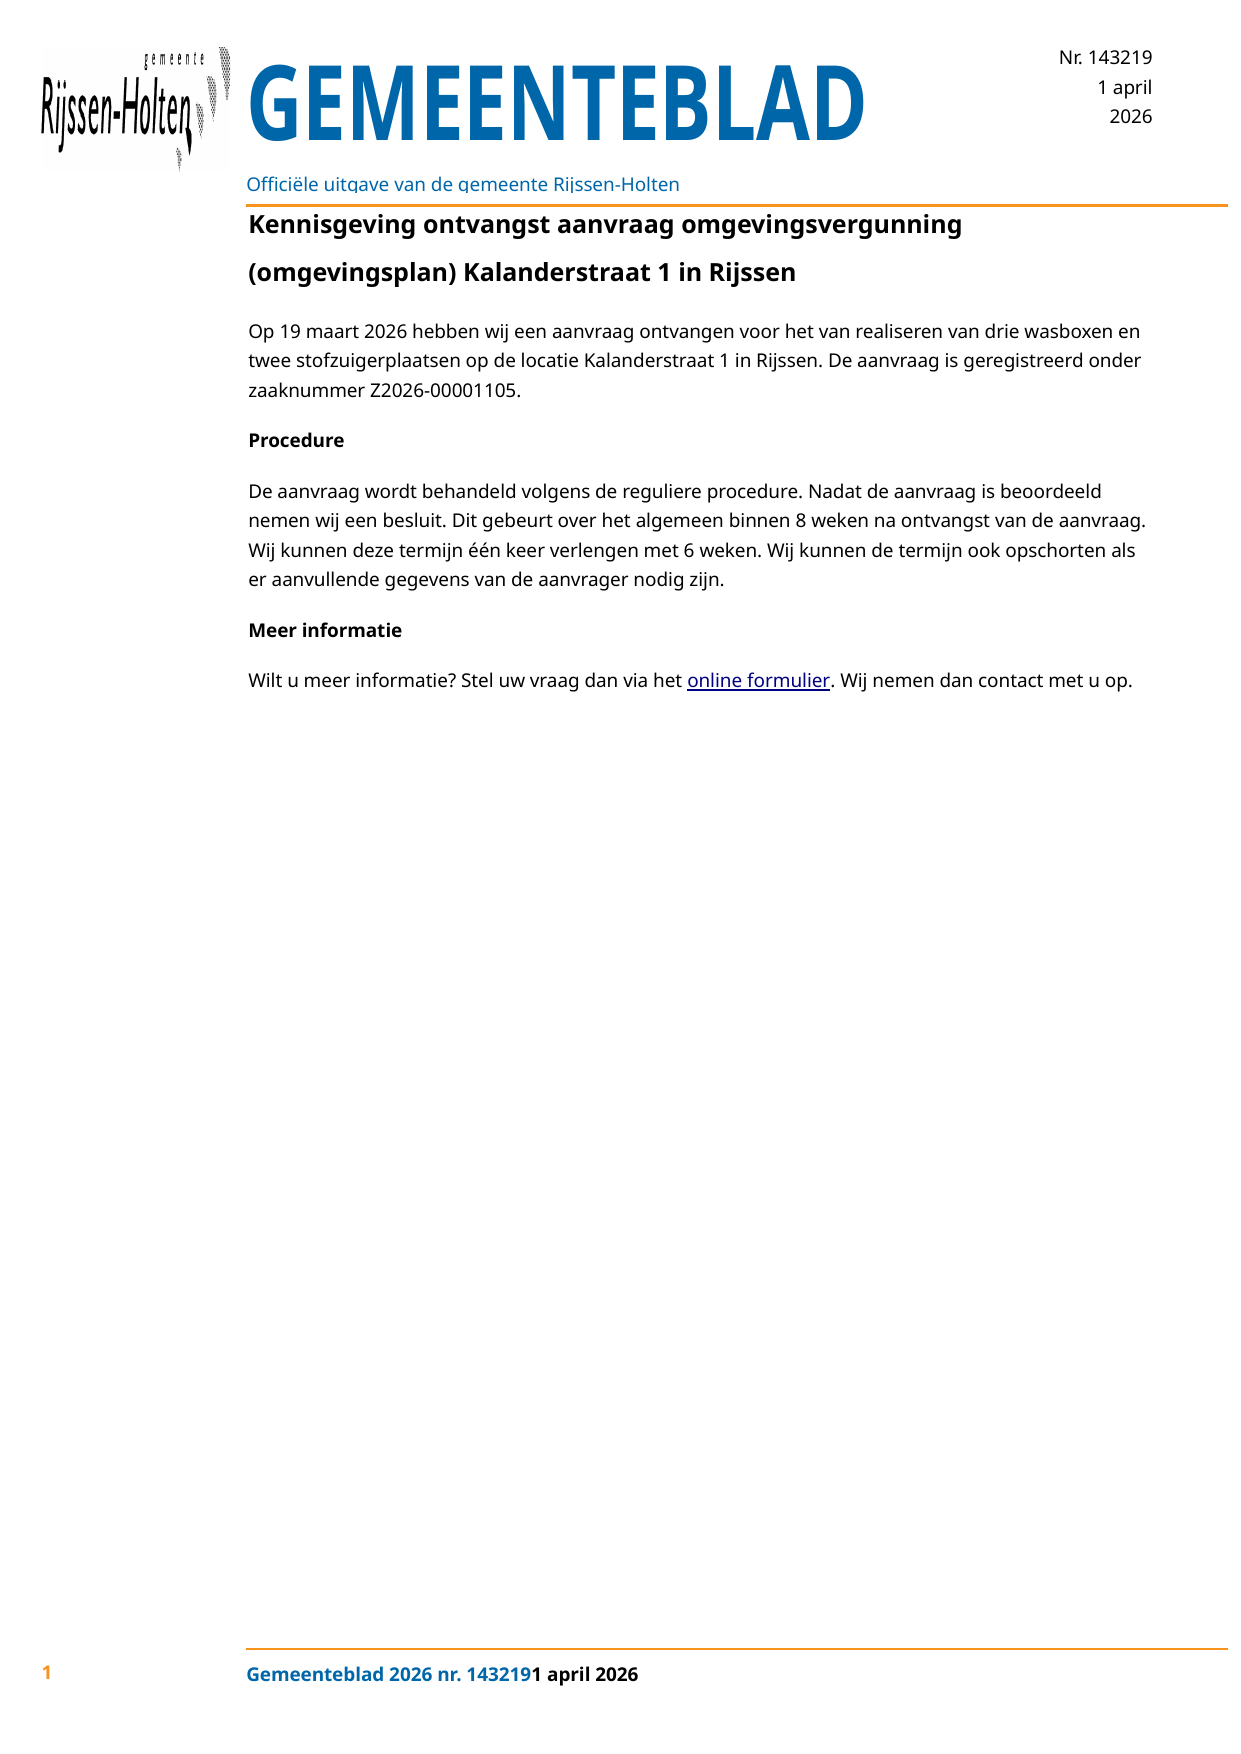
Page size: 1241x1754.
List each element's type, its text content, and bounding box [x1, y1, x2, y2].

text Op 19 maart 2026 hebben wij een aanvraag ontvangen voor het van realiseren van drie wasboxen en twee stofzuigerplaatsen op de locatie Kalanderstraat 1 in Rijssen. De aanvraag is geregistreerd onder zaaknummer Z2026-00001105. [248, 318, 1152, 403]
picture [41, 47, 231, 172]
text Meer informatie [248, 617, 1152, 643]
text De aanvraag wordt behandeld volgens de reguliere procedure. Nadat de aanvraag is beoordeeld nemen wij een besluit. Dit gebeurt over het algemeen binnen 8 weken na ontvangst van de aanvraag. Wij kunnen deze termijn één keer verlengen met 6 weken. Wij kunnen de termijn ook opschorten als er aanvullende gegevens van de aanvrager nodig zijn. [248, 478, 1152, 592]
text Kennisgeving ontvangst aanvraag omgevingsvergunning (omgevingsplan) Kalanderstraat 1 in Rijssen [248, 207, 1152, 288]
text Procedure [248, 427, 1152, 453]
text Wilt u meer informatie? Stel uw vraag dan via het online formulier. Wij nemen dan contact met u op. [248, 667, 1152, 693]
